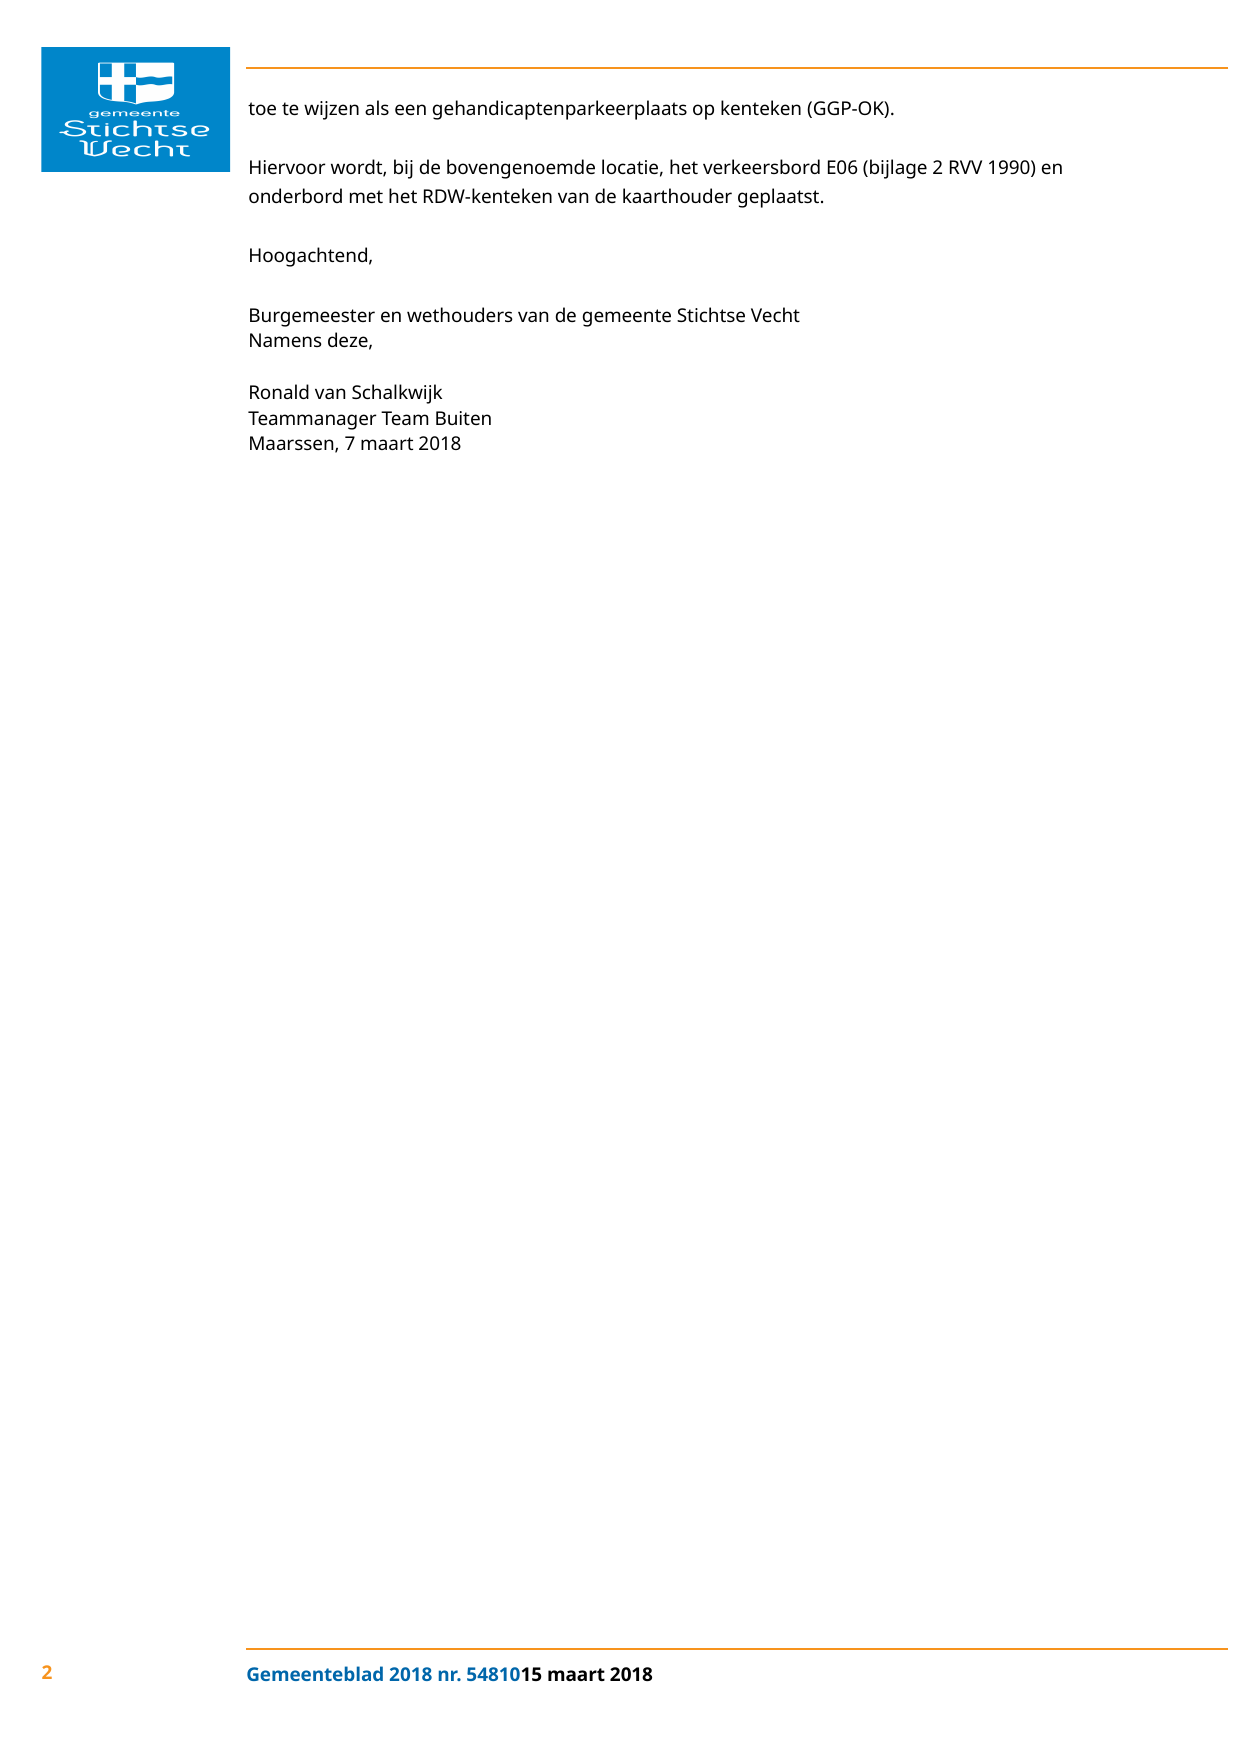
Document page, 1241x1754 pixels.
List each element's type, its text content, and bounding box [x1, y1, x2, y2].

picture [137, 63, 174, 103]
text Hiervoor wordt, bij de bovengenoemde locatie, het verkeersbord E06 (bijlage 2 RVV 1990) en onderbord met het RDW-kenteken van de kaarthouder geplaatst. [248, 154, 1152, 209]
text toe te wijzen als een gehandicaptenparkeerplaats op kenteken (GGP-OK). [248, 95, 1152, 121]
picture [99, 63, 135, 101]
text Maarssen, 7 maart 2018 [248, 431, 1152, 456]
text Namens deze, [248, 328, 1152, 353]
text Ronald van Schalkwijk [248, 379, 1152, 405]
text Teammanager Team Buiten [248, 405, 1152, 431]
text Hoogachtend, [248, 243, 1152, 268]
text Burgemeester en wethouders van de gemeente Stichtse Vecht [248, 302, 1152, 328]
